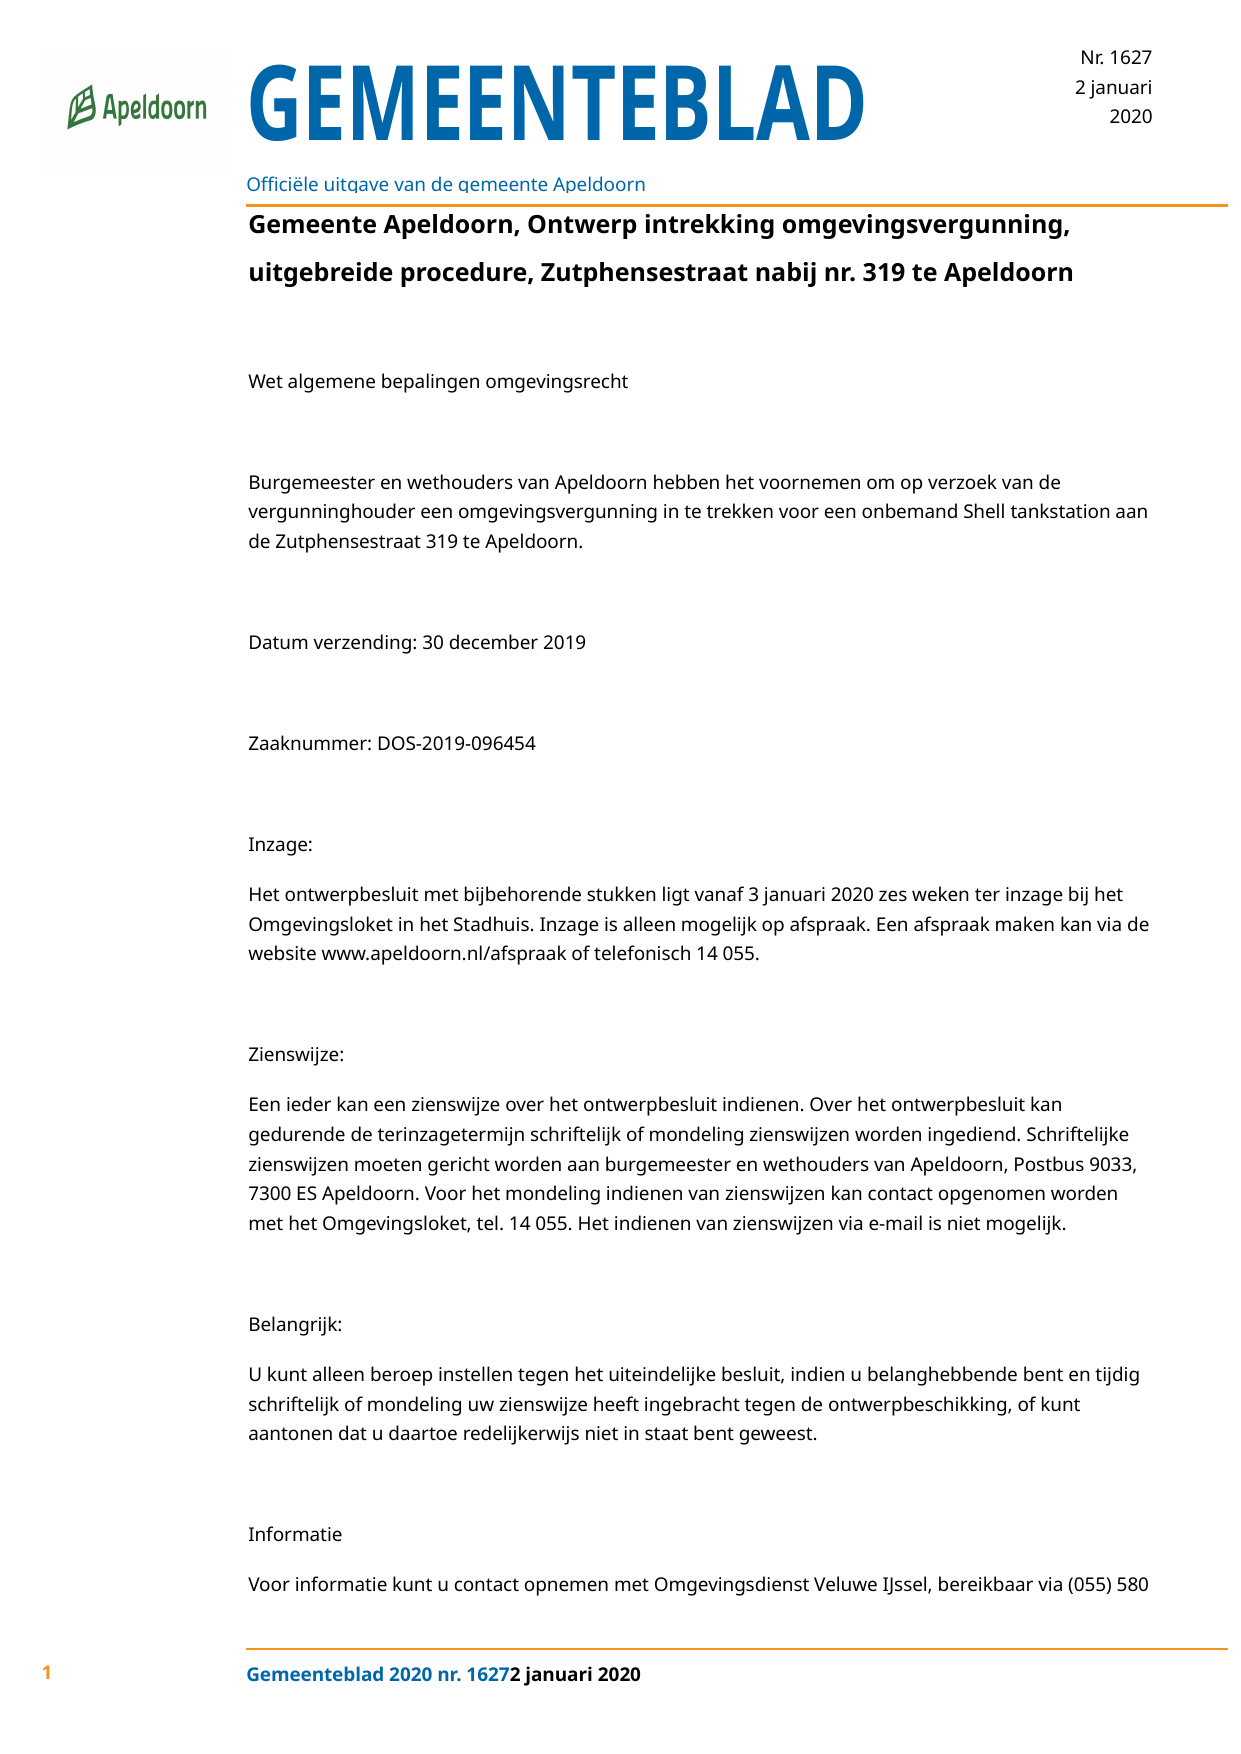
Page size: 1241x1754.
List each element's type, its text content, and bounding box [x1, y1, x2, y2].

text Zaaknummer: DOS-2019-096454 [248, 730, 1152, 756]
text U kunt alleen beroep instellen tegen het uiteindelijke besluit, indien u belanghebbende bent en tijdig schriftelijk of mondeling uw zienswijze heeft ingebracht tegen de ontwerpbeschikking, of kunt aantonen dat u daartoe redelijkerwijs niet in staat bent geweest. [248, 1361, 1152, 1446]
text Gemeente Apeldoorn, Ontwerp intrekking omgevingsvergunning, uitgebreide procedure, Zutphensestraat nabij nr. 319 te Apeldoorn [248, 207, 1152, 288]
text Inzage: [248, 831, 1152, 857]
text Een ieder kan een zienswijze over het ontwerpbesluit indienen. Over het ontwerpbesluit kan gedurende de terinzagetermijn schriftelijk of mondeling zienswijzen worden ingediend. Schriftelijke zienswijzen moeten gericht worden aan burgemeester en wethouders van Apeldoorn, Postbus 9033, 7300 ES Apeldoorn. Voor het mondeling indienen van zienswijzen kan contact opgenomen worden met het Omgevingsloket, tel. 14 055. Het indienen van zienswijzen via e-mail is niet mogelijk. [248, 1092, 1152, 1236]
text Belangrijk: [248, 1311, 1152, 1337]
text Zienswijze: [248, 1041, 1152, 1067]
text Wet algemene bepalingen omgevingsrecht [248, 368, 1152, 394]
text Burgemeester en wethouders van Apeldoorn hebben het voornemen om op verzoek van de vergunninghouder een omgevingsvergunning in te trekken voor een onbemand Shell tankstation aan de Zutphensestraat 319 te Apeldoorn. [248, 469, 1152, 554]
text Voor informatie kunt u contact opnemen met Omgevingsdienst Veluwe IJssel, bereikbaar via (055) 580 [248, 1572, 1152, 1597]
text Datum verzending: 30 december 2019 [248, 629, 1152, 655]
text Informatie [248, 1521, 1152, 1547]
picture [41, 47, 231, 172]
text Het ontwerpbesluit met bijbehorende stukken ligt vanaf 3 januari 2020 zes weken ter inzage bij het Omgevingsloket in het Stadhuis. Inzage is alleen mogelijk op afspraak. Een afspraak maken kan via de website www.apeldoorn.nl/afspraak of telefonisch 14 055. [248, 881, 1152, 966]
